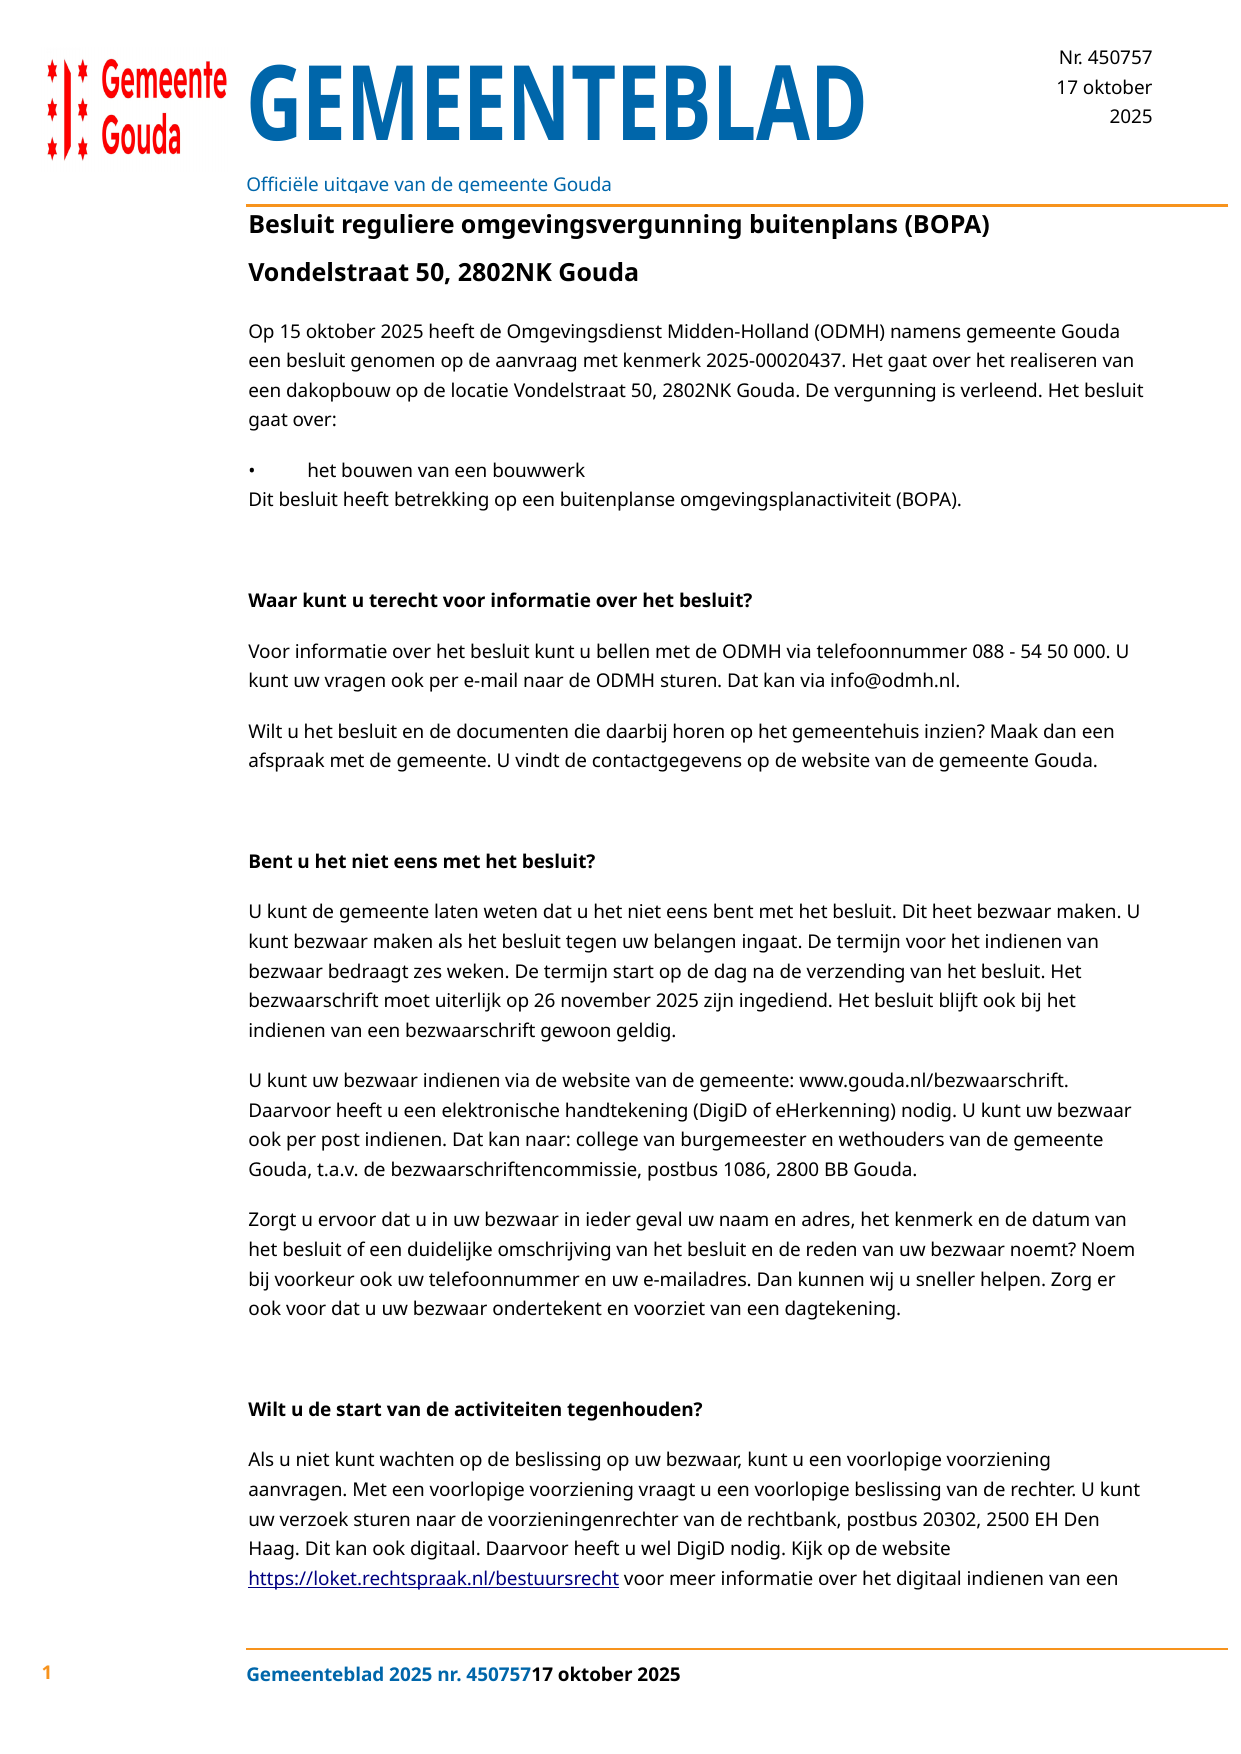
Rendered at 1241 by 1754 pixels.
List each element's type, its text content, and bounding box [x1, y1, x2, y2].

text Dit besluit heeft betrekking op een buitenplanse omgevingsplanactiviteit (BOPA). [248, 487, 1152, 512]
text Zorgt u ervoor dat u in uw bezwaar in ieder geval uw naam en adres, het kenmerk en de datum van het besluit of een duidelijke omschrijving van het besluit en de reden van uw bezwaar noemt? Noem bij voorkeur ook uw telefoonnummer en uw e-mailadres. Dan kunnen wij u sneller helpen. Zorg er ook voor dat u uw bezwaar ondertekent en voorziet van een dagtekening. [248, 1207, 1152, 1321]
picture [41, 47, 231, 172]
text Besluit reguliere omgevingsvergunning buitenplans (BOPA) Vondelstraat 50, 2802NK Gouda [248, 207, 1152, 288]
text Wilt u de start van de activiteiten tegenhouden? [248, 1396, 1152, 1422]
text U kunt de gemeente laten weten dat u het niet eens bent met het besluit. Dit heet bezwaar maken. U kunt bezwaar maken als het besluit tegen uw belangen ingaat. De termijn voor het indienen van bezwaar bedraagt zes weken. De termijn start op de dag na de verzending van het besluit. Het bezwaarschrift moet uiterlijk op 26 november 2025 zijn ingediend. Het besluit blijft ook bij het indienen van een bezwaarschrift gewoon geldig. [248, 899, 1152, 1043]
text Waar kunt u terecht voor informatie over het besluit? [248, 587, 1152, 613]
text Voor informatie over het besluit kunt u bellen met de ODMH via telefoonnummer 088 - 54 50 000. U kunt uw vragen ook per e-mail naar de ODMH sturen. Dat kan via info@odmh.nl. [248, 638, 1152, 693]
text Wilt u het besluit en de documenten die daarbij horen op het gemeentehuis inzien? Maak dan een afspraak met de gemeente. U vindt de contactgegevens op de website van de gemeente Gouda. [248, 718, 1152, 773]
text U kunt uw bezwaar indienen via de website van de gemeente: www.gouda.nl/bezwaarschrift. Daarvoor heeft u een elektronische handtekening (DigiD of eHerkenning) nodig. U kunt uw bezwaar ook per post indienen. Dat kan naar: college van burgemeester en wethouders van de gemeente Gouda, t.a.v. de bezwaarschriftencommissie, postbus 1086, 2800 BB Gouda. [248, 1067, 1152, 1182]
text Bent u het niet eens met het besluit? [248, 848, 1152, 874]
text Op 15 oktober 2025 heeft de Omgevingsdienst Midden-Holland (ODMH) namens gemeente Gouda een besluit genomen op de aanvraag met kenmerk 2025-00020437. Het gaat over het realiseren van een dakopbouw op de locatie Vondelstraat 50, 2802NK Gouda. De vergunning is verleend. Het besluit gaat over: [248, 318, 1152, 432]
list het bouwen van een bouwwerk [248, 457, 1152, 483]
text Als u niet kunt wachten op de beslissing op uw bezwaar, kunt u een voorlopige voorziening aanvragen. Met een voorlopige voorziening vraagt u een voorlopige beslissing van de rechter. U kunt uw verzoek sturen naar de voorzieningenrechter van de rechtbank, postbus 20302, 2500 EH Den Haag. Dit kan ook digitaal. Daarvoor heeft u wel DigiD nodig. Kijk op de website https://loket.rechtspraak.nl/bestuursrecht voor meer informatie over het digitaal indienen van een [248, 1447, 1152, 1591]
